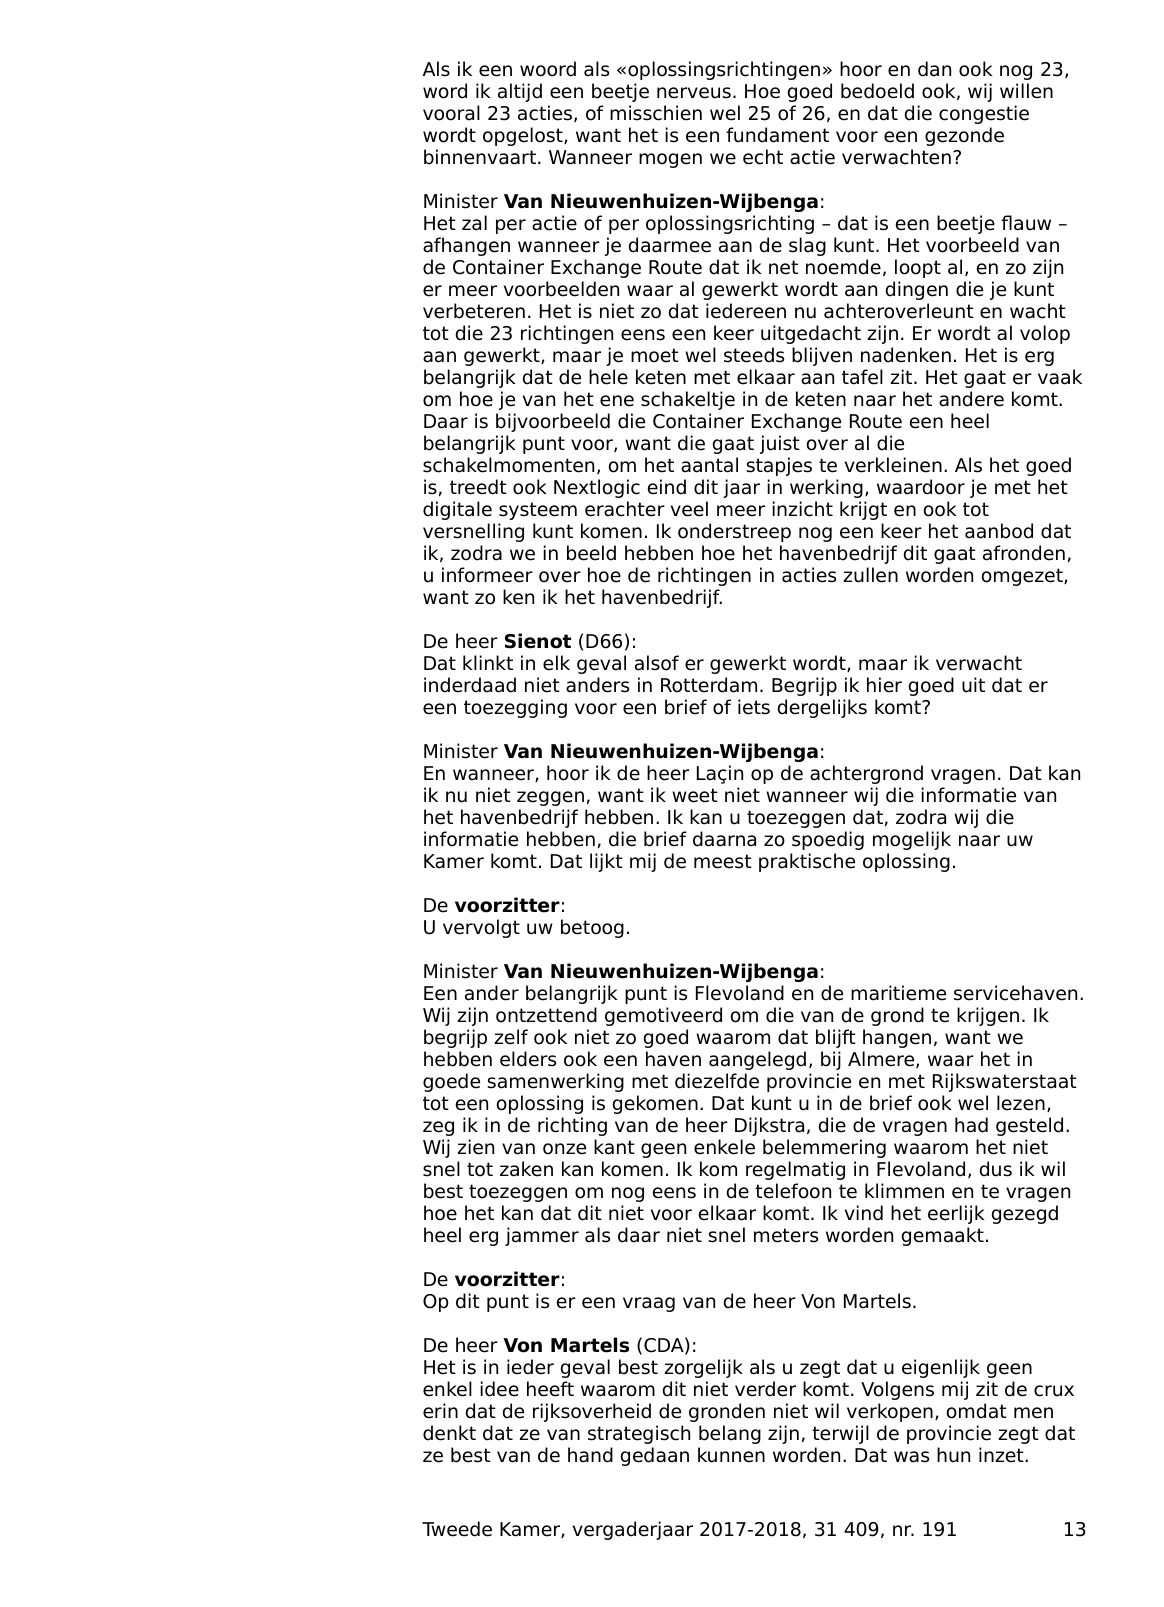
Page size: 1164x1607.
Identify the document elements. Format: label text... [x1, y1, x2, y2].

text Het zal per actie of per oplossingsrichting – dat is een beetje flauw – afhangen wanneer je daarmee aan de slag kunt. Het voorbeeld van de Container Exchange Route dat ik net noemde, loopt al, en zo zijn er meer voorbeelden waar al gewerkt wordt aan dingen die je kunt verbeteren. Het is niet zo dat iedereen nu achteroverleunt en wacht tot die 23 richtingen eens een keer uitgedacht zijn. Er wordt al volop aan gewerkt, maar je moet wel steeds blijven nadenken. Het is erg belangrijk dat de hele keten met elkaar aan tafel zit. Het gaat er vaak om hoe je van het ene schakeltje in de keten naar het andere komt. Daar is bijvoorbeeld die Container Exchange Route een heel belangrijk punt voor, want die gaat juist over al die schakelmomenten, om het aantal stapjes te verkleinen. Als het goed is, treedt ook Nextlogic eind dit jaar in werking, waardoor je met het digitale systeem erachter veel meer inzicht krijgt en ook tot versnelling kunt komen. Ik onderstreep nog een keer het aanbod dat ik, zodra we in beeld hebben hoe het havenbedrijf dit gaat afronden, u informeer over hoe de richtingen in acties zullen worden omgezet, want zo ken ik het havenbedrijf. [422, 213, 1087, 609]
text De heer Von Martels (CDA): [422, 1335, 1087, 1357]
text Het is in ieder geval best zorgelijk als u zegt dat u eigenlijk geen enkel idee heeft waarom dit niet verder komt. Volgens mij zit de crux erin dat de rijksoverheid de gronden niet wil verkopen, omdat men denkt dat ze van strategisch belang zijn, terwijl de provincie zegt dat ze best van de hand gedaan kunnen worden. Dat was hun inzet. [422, 1357, 1087, 1467]
text Minister Van Nieuwenhuizen-Wijbenga: [422, 961, 1087, 983]
text Minister Van Nieuwenhuizen-Wijbenga: [422, 741, 1087, 763]
text Als ik een woord als «oplossingsrichtingen» hoor en dan ook nog 23, word ik altijd een beetje nerveus. Hoe goed bedoeld ook, wij willen vooral 23 acties, of misschien wel 25 of 26, en dat die congestie wordt opgelost, want het is een fundament voor een gezonde binnenvaart. Wanneer mogen we echt actie verwachten? [422, 59, 1087, 169]
text En wanneer, hoor ik de heer Laçin op de achtergrond vragen. Dat kan ik nu niet zeggen, want ik weet niet wanneer wij die informatie van het havenbedrijf hebben. Ik kan u toezeggen dat, zodra wij die informatie hebben, die brief daarna zo spoedig mogelijk naar uw Kamer komt. Dat lijkt mij de meest praktische oplossing. [422, 763, 1087, 873]
text De voorzitter: [422, 1269, 1087, 1291]
text Een ander belangrijk punt is Flevoland en de maritieme servicehaven. Wij zijn ontzettend gemotiveerd om die van de grond te krijgen. Ik begrijp zelf ook niet zo goed waarom dat blijft hangen, want we hebben elders ook een haven aangelegd, bij Almere, waar het in goede samenwerking met diezelfde provincie en met Rijkswaterstaat tot een oplossing is gekomen. Dat kunt u in de brief ook wel lezen, zeg ik in de richting van de heer Dijkstra, die de vragen had gesteld. Wij zien van onze kant geen enkele belemmering waarom het niet snel tot zaken kan komen. Ik kom regelmatig in Flevoland, dus ik wil best toezeggen om nog eens in de telefoon te klimmen en te vragen hoe het kan dat dit niet voor elkaar komt. Ik vind het eerlijk gezegd heel erg jammer als daar niet snel meters worden gemaakt. [422, 983, 1087, 1247]
text Op dit punt is er een vraag van de heer Von Martels. [422, 1291, 1087, 1313]
text Dat klinkt in elk geval alsof er gewerkt wordt, maar ik verwacht inderdaad niet anders in Rotterdam. Begrijp ik hier goed uit dat er een toezegging voor een brief of iets dergelijks komt? [422, 653, 1087, 719]
text De voorzitter: [422, 895, 1087, 917]
text Minister Van Nieuwenhuizen-Wijbenga: [422, 191, 1087, 213]
text De heer Sienot (D66): [422, 631, 1087, 653]
text U vervolgt uw betoog. [422, 917, 1087, 939]
